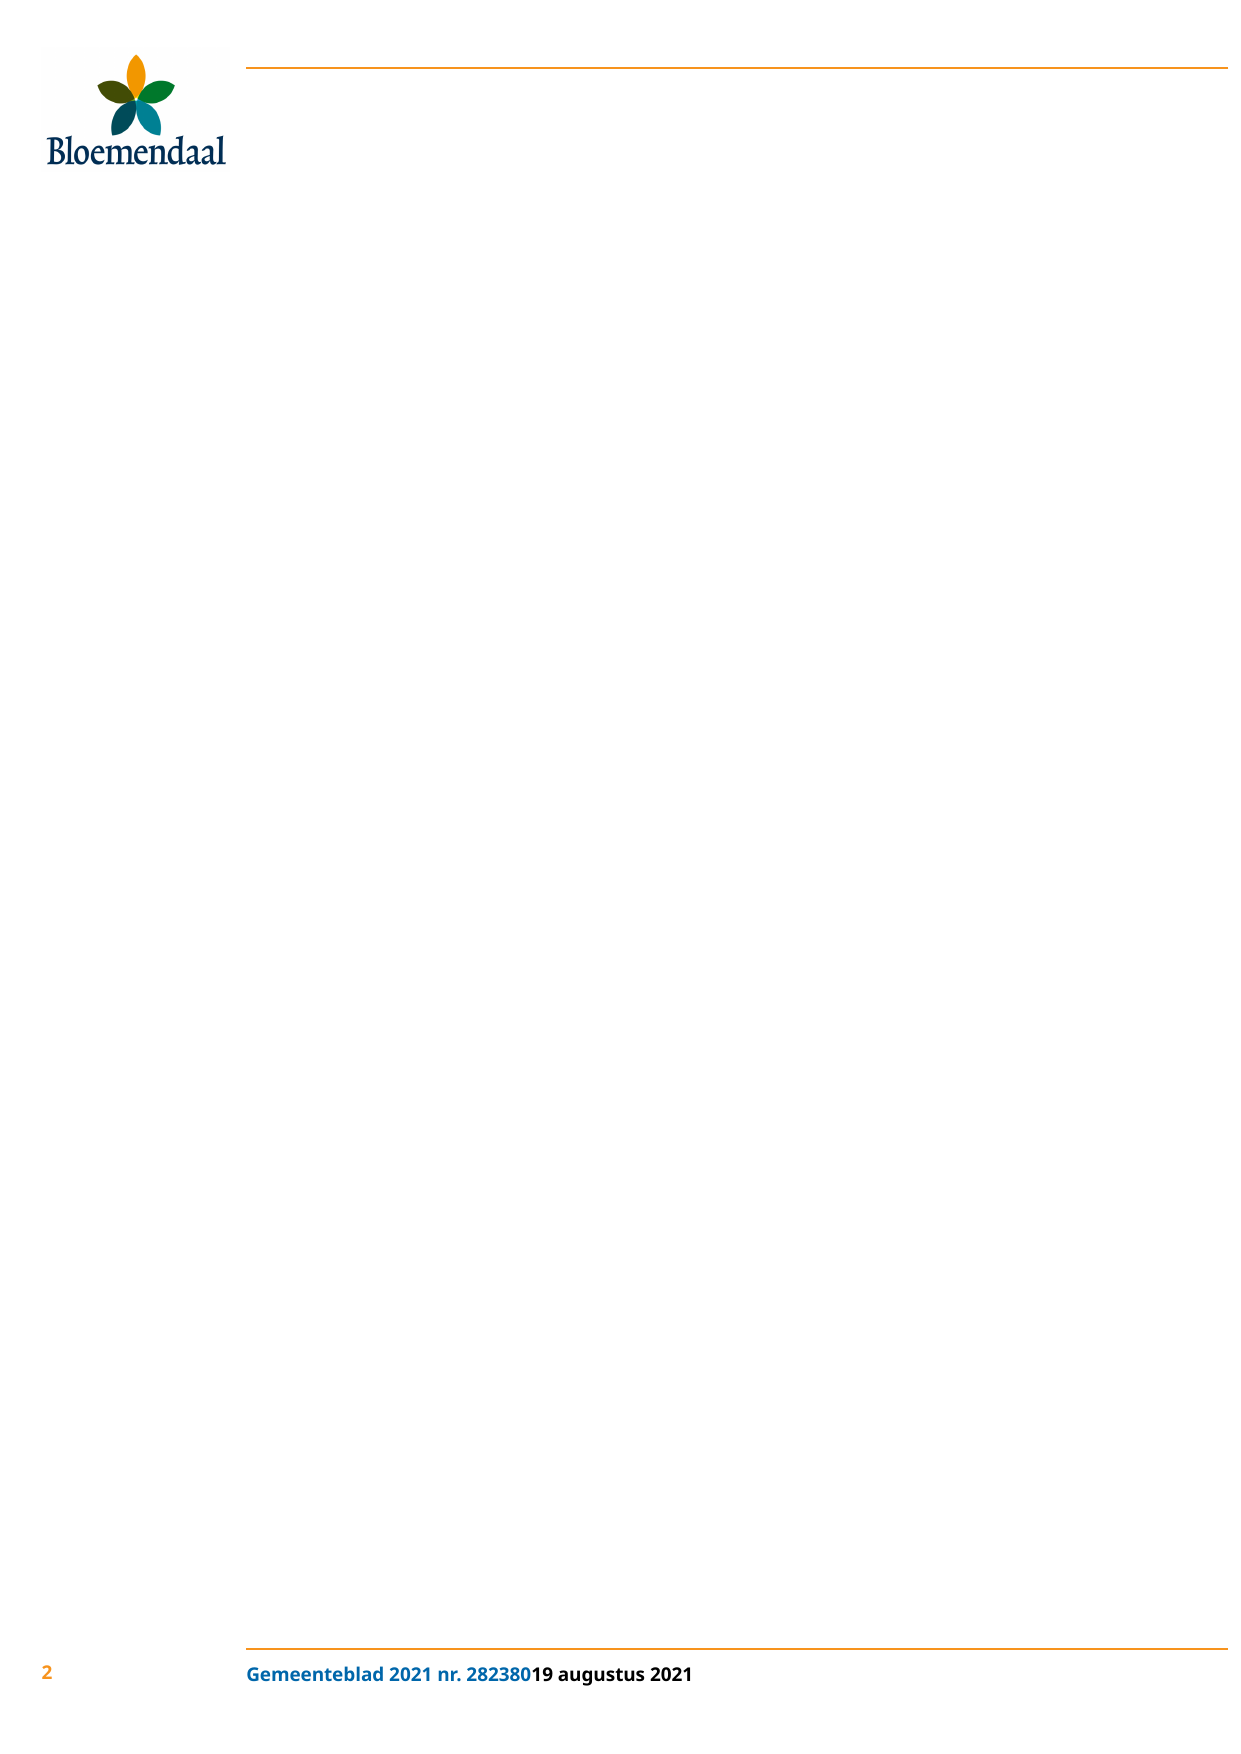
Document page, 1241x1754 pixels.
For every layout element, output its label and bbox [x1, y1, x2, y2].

picture [41, 47, 231, 172]
